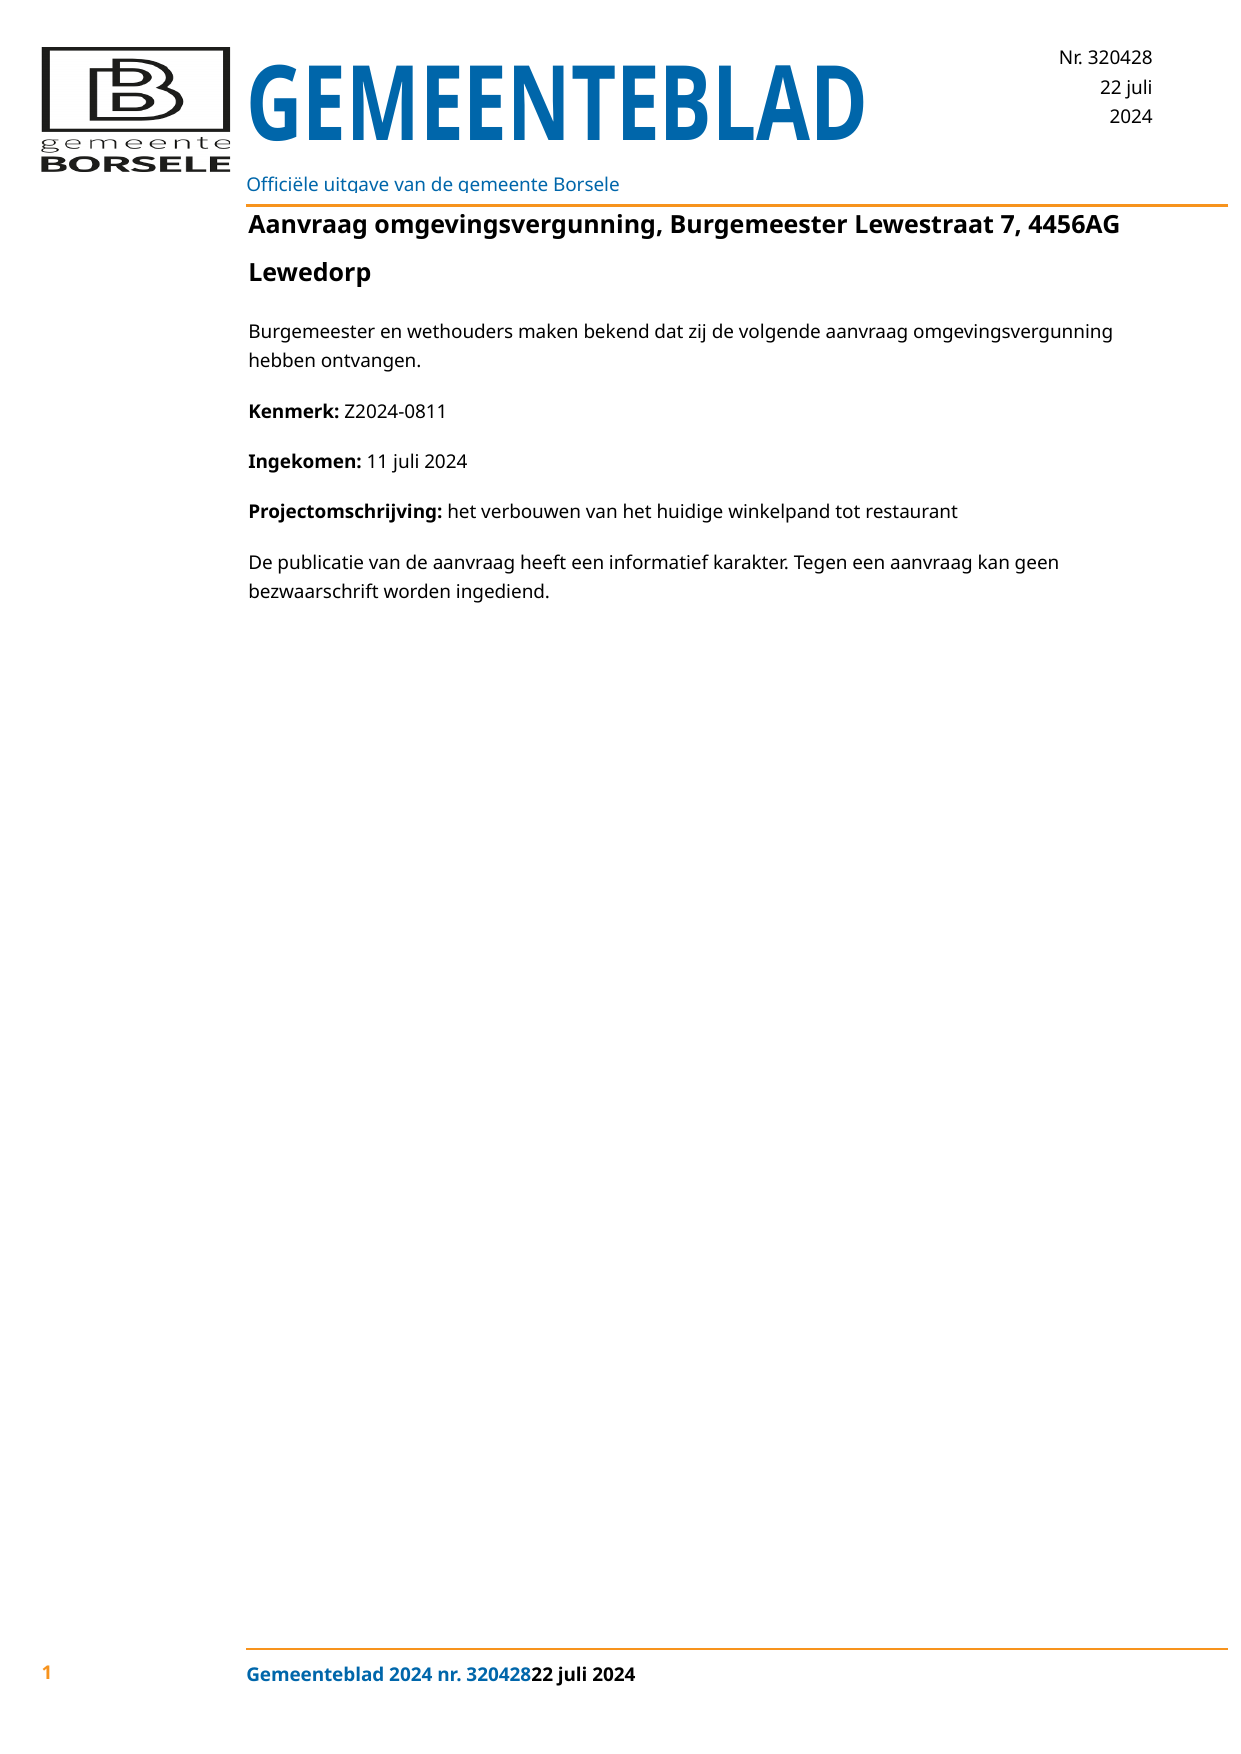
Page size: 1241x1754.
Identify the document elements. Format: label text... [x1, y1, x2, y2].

text Projectomschrijving: het verbouwen van het huidige winkelpand tot restaurant [248, 499, 1152, 524]
text Ingekomen: 11 juli 2024 [248, 448, 1152, 474]
text Burgemeester en wethouders maken bekend dat zij de volgende aanvraag omgevingsvergunning hebben ontvangen. [248, 318, 1152, 373]
text De publicatie van de aanvraag heeft een informatief karakter. Tegen een aanvraag kan geen bezwaarschrift worden ingediend. [248, 549, 1152, 604]
text Aanvraag omgevingsvergunning, Burgemeester Lewestraat 7, 4456AG Lewedorp [248, 207, 1152, 288]
picture [41, 47, 231, 172]
text Kenmerk: Z2024-0811 [248, 398, 1152, 424]
